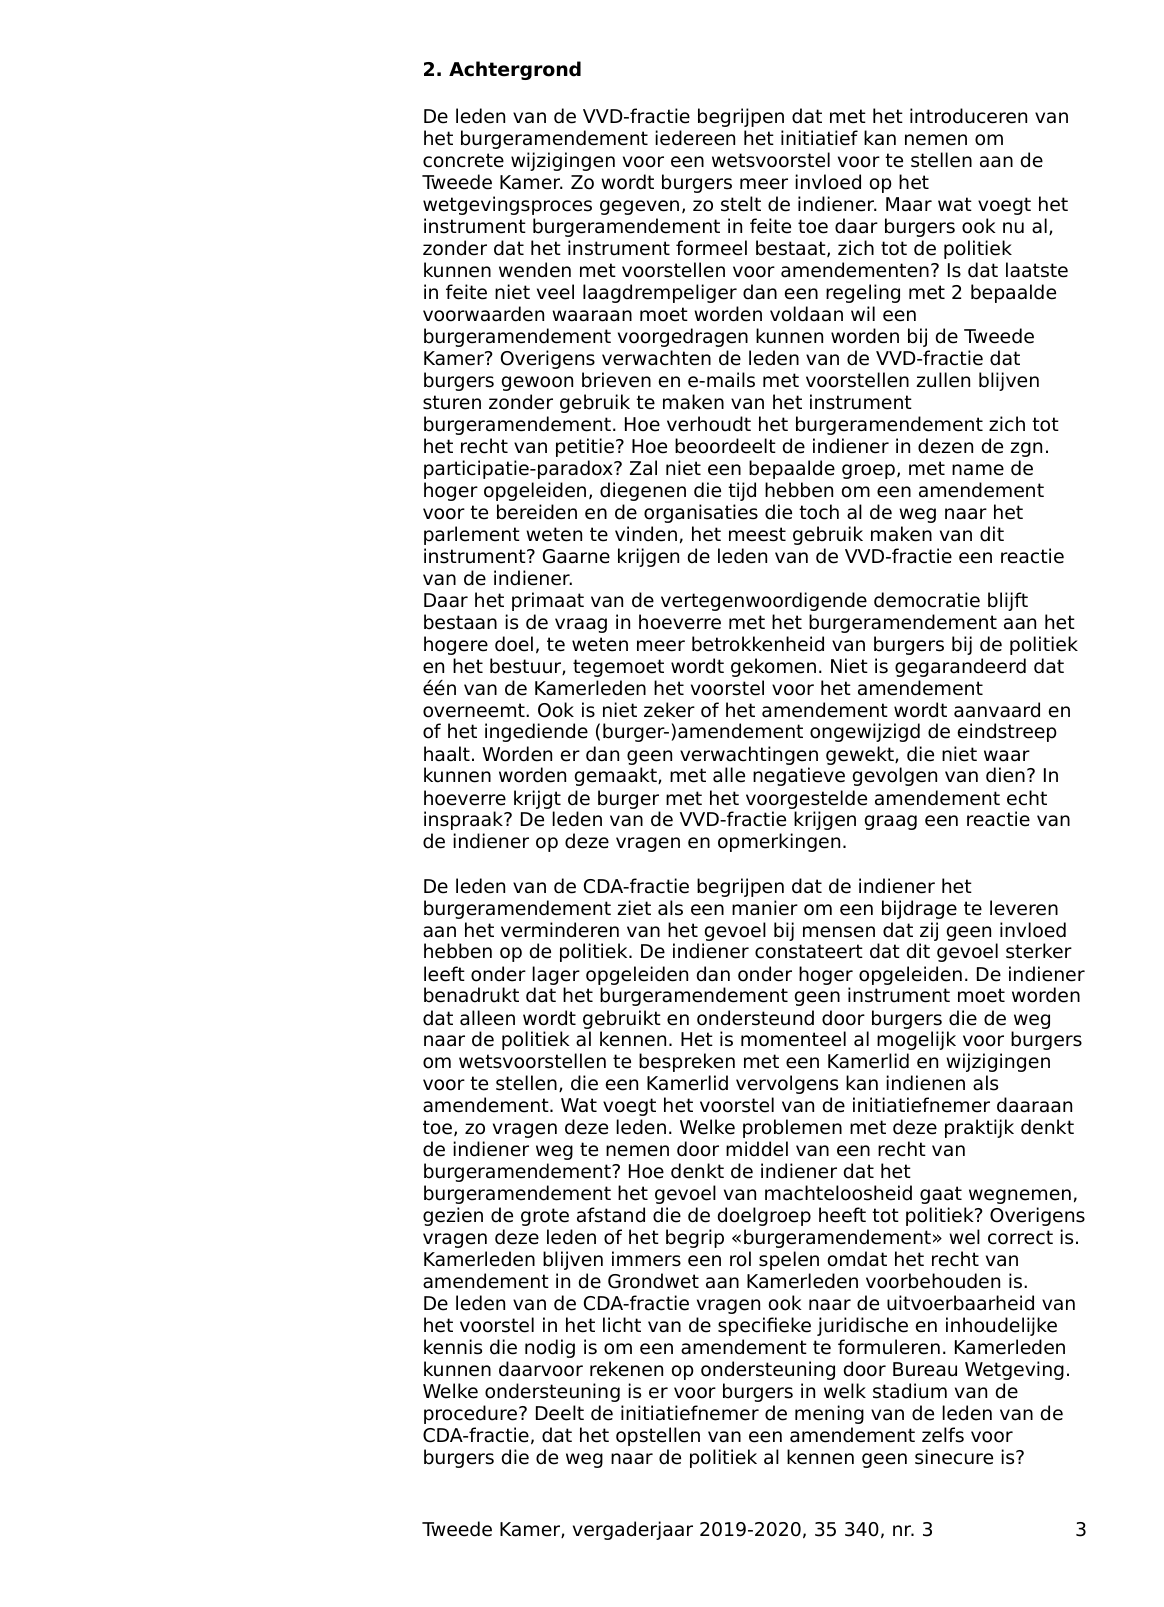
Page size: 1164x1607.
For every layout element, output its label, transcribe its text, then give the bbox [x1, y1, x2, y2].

text Daar het primaat van de vertegenwoordigende democratie blijft bestaan is de vraag in hoeverre met het burgeramendement aan het hogere doel, te weten meer betrokkenheid van burgers bij de politiek en het bestuur, tegemoet wordt gekomen. Niet is gegarandeerd dat één van de Kamerleden het voorstel voor het amendement overneemt. Ook is niet zeker of het amendement wordt aanvaard en of het ingediende (burger-)amendement ongewijzigd de eindstreep haalt. Worden er dan geen verwachtingen gewekt, die niet waar kunnen worden gemaakt, met alle negatieve gevolgen van dien? In hoeverre krijgt de burger met het voorgestelde amendement echt inspraak? De leden van de VVD-fractie krijgen graag een reactie van de indiener op deze vragen en opmerkingen. [422, 589, 1087, 853]
text De leden van de CDA-fractie vragen ook naar de uitvoerbaarheid van het voorstel in het licht van de specifieke juridische en inhoudelijke kennis die nodig is om een amendement te formuleren. Kamerleden kunnen daarvoor rekenen op ondersteuning door Bureau Wetgeving. Welke ondersteuning is er voor burgers in welk stadium van de procedure? Deelt de initiatiefnemer de mening van de leden van de CDA-fractie, dat het opstellen van een amendement zelfs voor burgers die de weg naar de politiek al kennen geen sinecure is? [422, 1293, 1087, 1469]
text De leden van de VVD-fractie begrijpen dat met het introduceren van het burgeramendement iedereen het initiatief kan nemen om concrete wijzigingen voor een wetsvoorstel voor te stellen aan de Tweede Kamer. Zo wordt burgers meer invloed op het wetgevingsproces gegeven, zo stelt de indiener. Maar wat voegt het instrument burgeramendement in feite toe daar burgers ook nu al, zonder dat het instrument formeel bestaat, zich tot de politiek kunnen wenden met voorstellen voor amendementen? Is dat laatste in feite niet veel laagdrempeliger dan een regeling met 2 bepaalde voorwaarden waaraan moet worden voldaan wil een burgeramendement voorgedragen kunnen worden bij de Tweede Kamer? Overigens verwachten de leden van de VVD-fractie dat burgers gewoon brieven en e-mails met voorstellen zullen blijven sturen zonder gebruik te maken van het instrument burgeramendement. Hoe verhoudt het burgeramendement zich tot het recht van petitie? Hoe beoordeelt de indiener in dezen de zgn. participatie-paradox? Zal niet een bepaalde groep, met name de hoger opgeleiden, diegenen die tijd hebben om een amendement voor te bereiden en de organisaties die toch al de weg naar het parlement weten te vinden, het meest gebruik maken van dit instrument? Gaarne krijgen de leden van de VVD-fractie een reactie van de indiener. [422, 106, 1087, 589]
text De leden van de CDA-fractie begrijpen dat de indiener het burgeramendement ziet als een manier om een bijdrage te leveren aan het verminderen van het gevoel bij mensen dat zij geen invloed hebben op de politiek. De indiener constateert dat dit gevoel sterker leeft onder lager opgeleiden dan onder hoger opgeleiden. De indiener benadrukt dat het burgeramendement geen instrument moet worden dat alleen wordt gebruikt en ondersteund door burgers die de weg naar de politiek al kennen. Het is momenteel al mogelijk voor burgers om wetsvoorstellen te bespreken met een Kamerlid en wijzigingen voor te stellen, die een Kamerlid vervolgens kan indienen als amendement. Wat voegt het voorstel van de initiatiefnemer daaraan toe, zo vragen deze leden. Welke problemen met deze praktijk denkt de indiener weg te nemen door middel van een recht van burgeramendement? Hoe denkt de indiener dat het burgeramendement het gevoel van machteloosheid gaat wegnemen, gezien de grote afstand die de doelgroep heeft tot politiek? Overigens vragen deze leden of het begrip «burgeramendement» wel correct is. Kamerleden blijven immers een rol spelen omdat het recht van amendement in de Grondwet aan Kamerleden voorbehouden is. [422, 876, 1087, 1293]
subtitle 2. Achtergrond [422, 59, 1087, 81]
